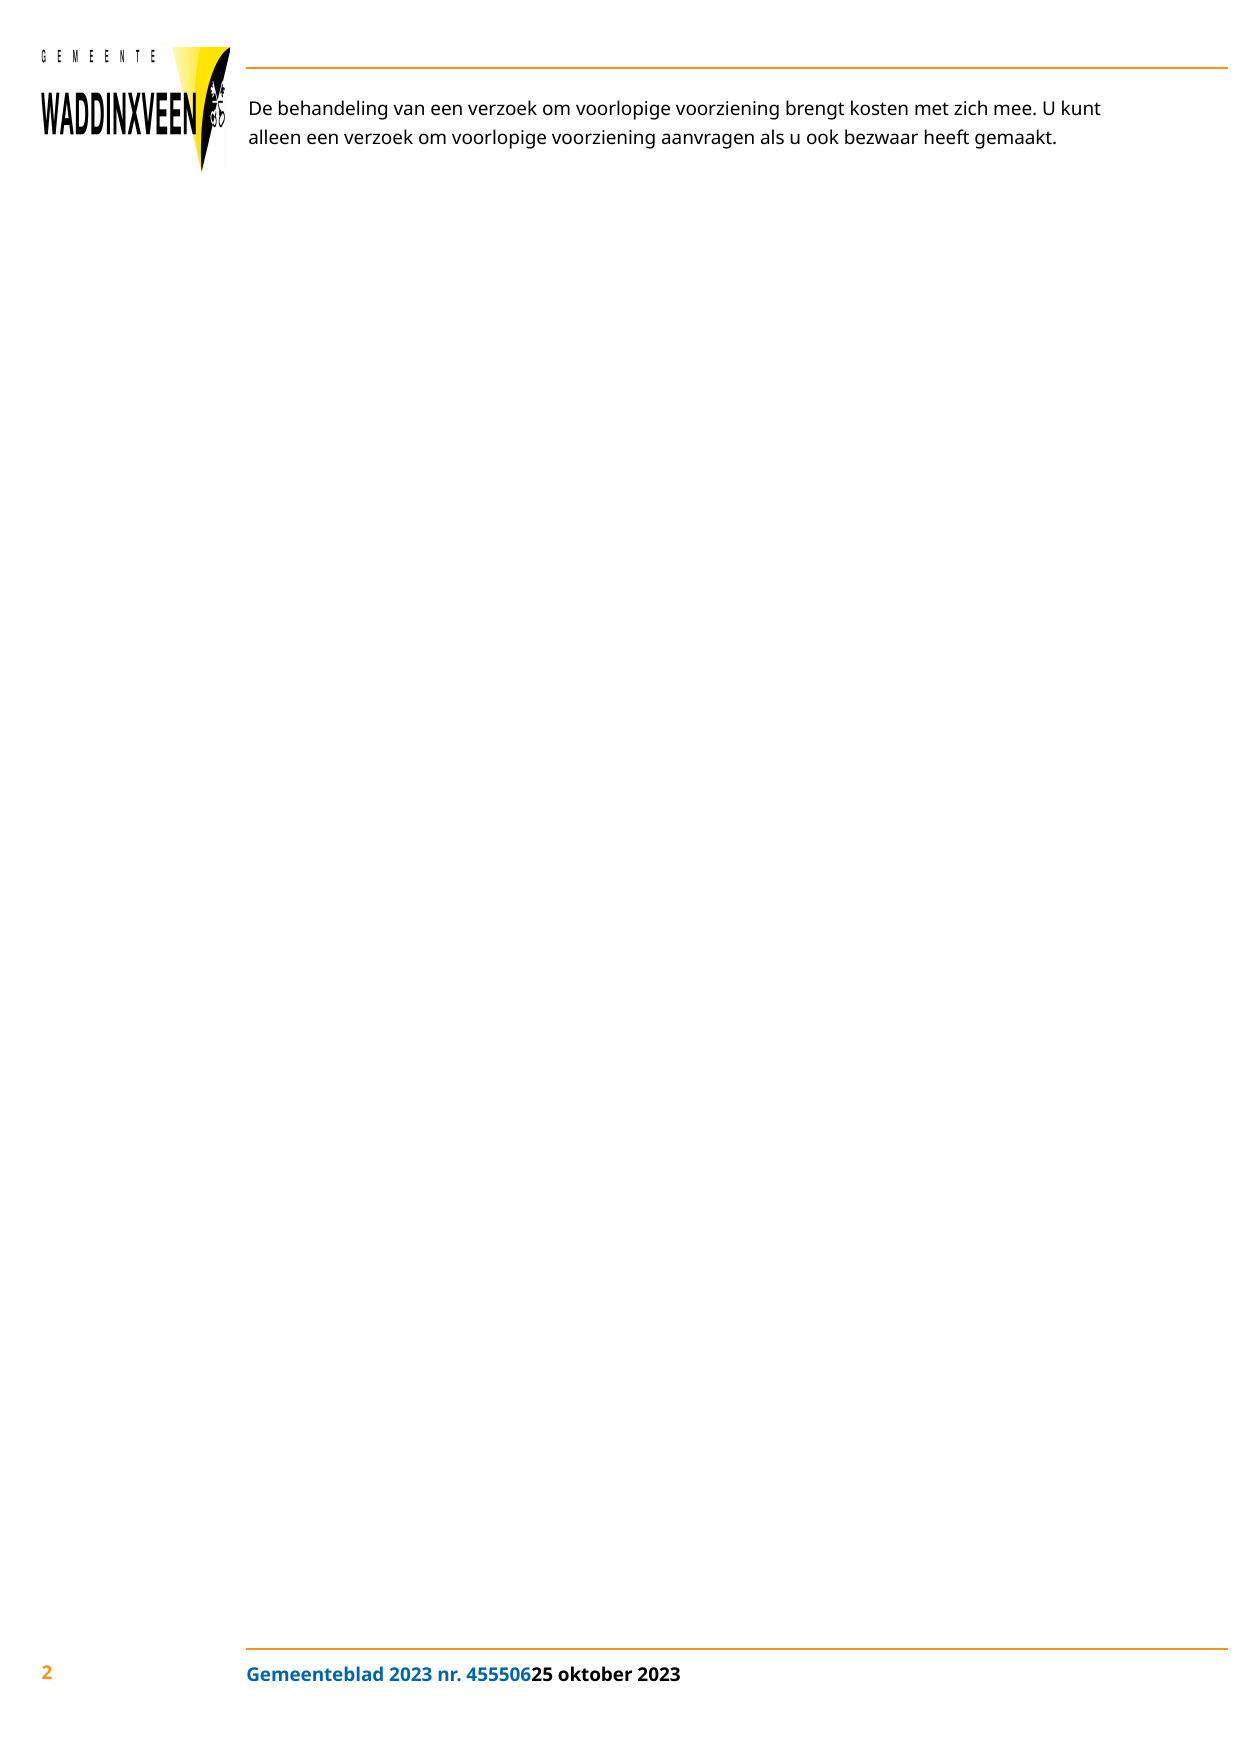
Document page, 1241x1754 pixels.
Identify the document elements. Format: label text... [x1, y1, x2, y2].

text De behandeling van een verzoek om voorlopige voorziening brengt kosten met zich mee. U kunt alleen een verzoek om voorlopige voorziening aanvragen als u ook bezwaar heeft gemaakt. [248, 95, 1152, 150]
picture [41, 47, 231, 172]
